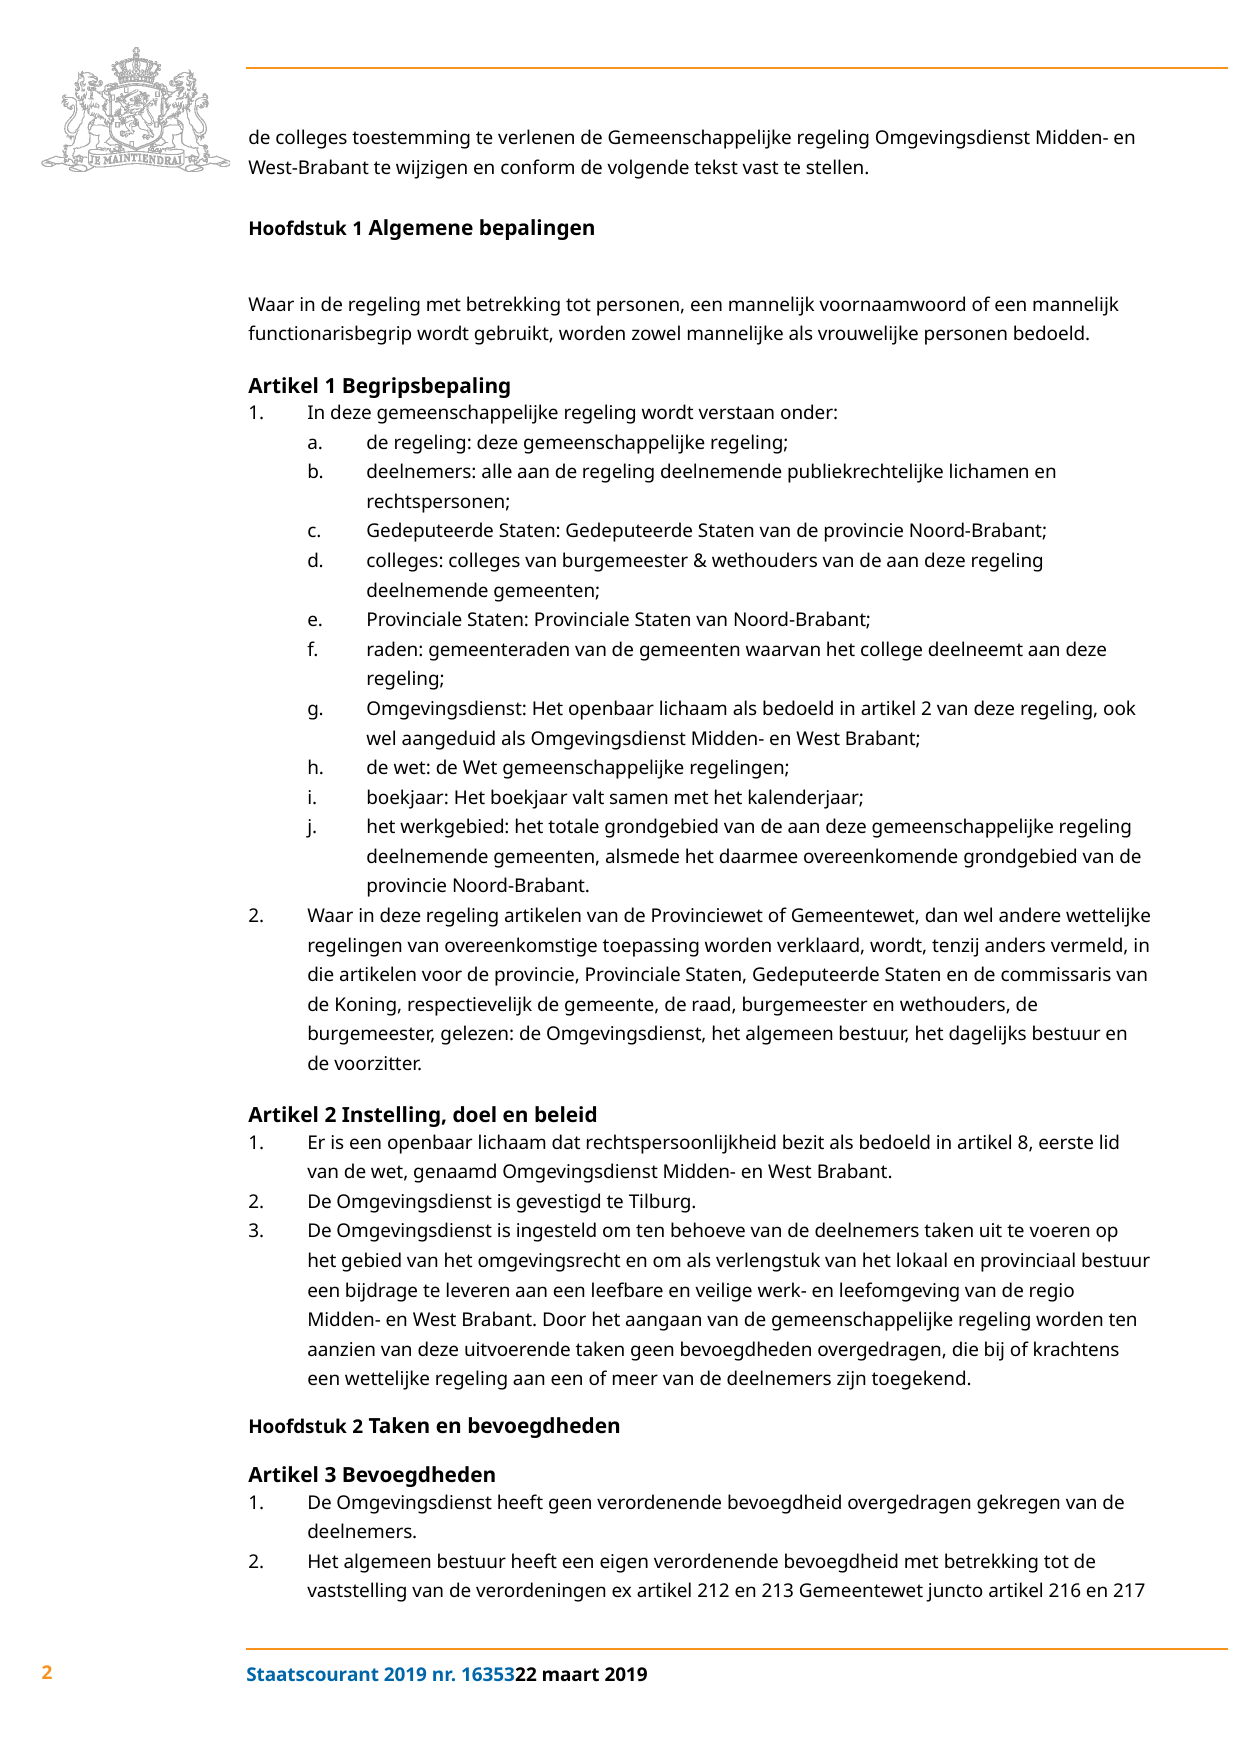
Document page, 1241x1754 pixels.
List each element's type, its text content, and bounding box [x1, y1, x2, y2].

picture [41, 47, 231, 172]
list de wet: de Wet gemeenschappelijke regelingen; [307, 754, 1152, 780]
list Omgevingsdienst: Het openbaar lichaam als bedoeld in artikel 2 van deze regeling, ook wel aangeduid als Omgevingsdienst Midden- en West Brabant; [307, 695, 1152, 750]
text Artikel 1 Begripsbepaling [248, 371, 1152, 399]
list het werkgebied: het totale grondgebied van de aan deze gemeenschappelijke regeling deelnemende gemeenten, alsmede het daarmee overeenkomende grondgebied van de provincie Noord-Brabant. [307, 813, 1152, 898]
list deelnemers: alle aan de regeling deelnemende publiekrechtelijke lichamen en rechtspersonen; [307, 458, 1152, 514]
text Hoofdstuk 2 Taken en bevoegdheden [248, 1411, 1152, 1440]
list Gedeputeerde Staten: Gedeputeerde Staten van de provincie Noord-Brabant; [307, 518, 1152, 543]
list Het algemeen bestuur heeft een eigen verordenende bevoegdheid met betrekking tot de vaststelling van de verordeningen ex artikel 212 en 213 Gemeentewet juncto artikel 216 en 217 [248, 1548, 1152, 1603]
list Provinciale Staten: Provinciale Staten van Noord-Brabant; [307, 606, 1152, 632]
text Waar in de regeling met betrekking tot personen, een mannelijk voornaamwoord of een mannelijk functionarisbegrip wordt gebruikt, worden zowel mannelijke als vrouwelijke personen bedoeld. [248, 291, 1152, 346]
text Artikel 3 Bevoegdheden [248, 1461, 1152, 1489]
list raden: gemeenteraden van de gemeenten waarvan het college deelneemt aan deze regeling; [307, 636, 1152, 691]
text Artikel 2 Instelling, doel en beleid [248, 1101, 1152, 1129]
list boekjaar: Het boekjaar valt samen met het kalenderjaar; [307, 784, 1152, 809]
text de colleges toestemming te verlenen de Gemeenschappelijke regeling Omgevingsdienst Midden- en West-Brabant te wijzigen en conform de volgende tekst vast te stellen. [248, 124, 1152, 180]
list colleges: colleges van burgemeester & wethouders van de aan deze regeling deelnemende gemeenten; [307, 547, 1152, 602]
list De Omgevingsdienst is gevestigd te Tilburg. [248, 1188, 1152, 1214]
text Hoofdstuk 1 Algemene bepalingen [248, 213, 1152, 242]
list Er is een openbaar lichaam dat rechtspersoonlijkheid bezit als bedoeld in artikel 8, eerste lid van de wet, genaamd Omgevingsdienst Midden- en West Brabant. [248, 1129, 1152, 1184]
list In deze gemeenschappelijke regeling wordt verstaan onder: [248, 399, 1152, 425]
list De Omgevingsdienst is ingesteld om ten behoeve van de deelnemers taken uit te voeren op het gebied van het omgevingsrecht en om als verlengstuk van het lokaal en provinciaal bestuur een bijdrage te leveren aan een leefbare en veilige werk- en leefomgeving van de regio Midden- en West Brabant. Door het aangaan van de gemeenschappelijke regeling worden ten aanzien van deze uitvoerende taken geen bevoegdheden overgedragen, die bij of krachtens een wettelijke regeling aan een of meer van de deelnemers zijn toegekend. [248, 1218, 1152, 1391]
list Waar in deze regeling artikelen van de Provinciewet of Gemeentewet, dan wel andere wettelijke regelingen van overeenkomstige toepassing worden verklaard, wordt, tenzij anders vermeld, in die artikelen voor de provincie, Provinciale Staten, Gedeputeerde Staten en de commissaris van de Koning, respectievelijk de gemeente, de raad, burgemeester en wethouders, de burgemeester, gelezen: de Omgevingsdienst, het algemeen bestuur, het dagelijks bestuur en de voorzitter. [248, 902, 1152, 1076]
list De Omgevingsdienst heeft geen verordenende bevoegdheid overgedragen gekregen van de deelnemers. [248, 1489, 1152, 1544]
list de regeling: deze gemeenschappelijke regeling; [307, 429, 1152, 454]
